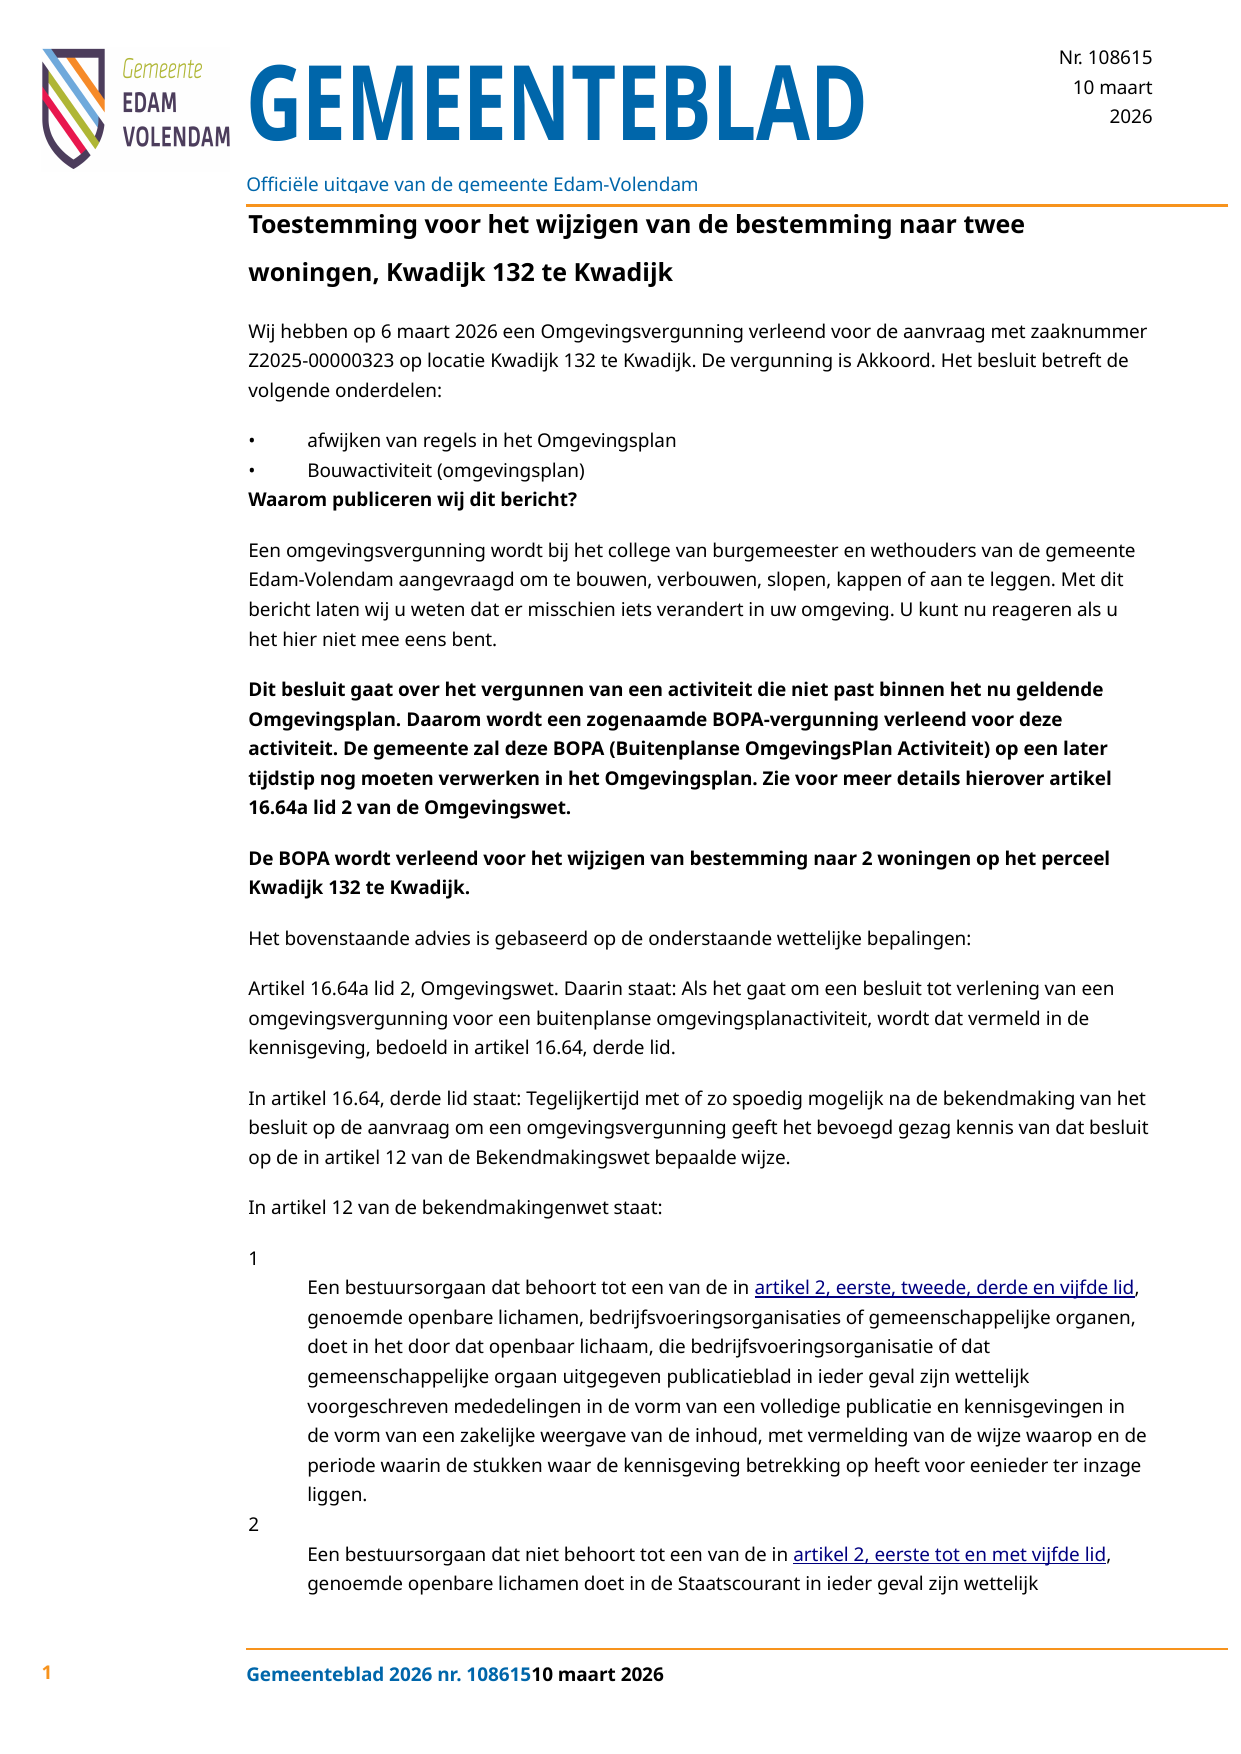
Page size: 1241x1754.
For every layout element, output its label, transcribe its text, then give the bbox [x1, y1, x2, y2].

text In artikel 12 van de bekendmakingenwet staat: [248, 1194, 1152, 1220]
text Waarom publiceren wij dit bericht? [248, 487, 1152, 512]
text Artikel 16.64a lid 2, Omgevingswet. Daarin staat: Als het gaat om een besluit tot verlening van een omgevingsvergunning voor een buitenplanse omgevingsplanactiviteit, wordt dat vermeld in de kennisgeving, bedoeld in artikel 16.64, derde lid. [248, 975, 1152, 1060]
text Wij hebben op 6 maart 2026 een Omgevingsvergunning verleend voor de aanvraag met zaaknummer Z2025-00000323 op locatie Kwadijk 132 te Kwadijk. De vergunning is Akkoord. Het besluit betreft de volgende onderdelen: [248, 318, 1152, 403]
text Toestemming voor het wijzigen van de bestemming naar twee woningen, Kwadijk 132 te Kwadijk [248, 207, 1152, 288]
list Een bestuursorgaan dat niet behoort tot een van de in artikel 2, eerste tot en met vijfde lid, genoemde openbare lichamen doet in de Staatscourant in ieder geval zijn wettelijk [248, 1541, 1152, 1596]
picture [41, 47, 231, 172]
text In artikel 16.64, derde lid staat: Tegelijkertijd met of zo spoedig mogelijk na de bekendmaking van het besluit op de aanvraag om een omgevingsvergunning geeft het bevoegd gezag kennis van dat besluit op de in artikel 12 van de Bekendmakingswet bepaalde wijze. [248, 1085, 1152, 1170]
text De BOPA wordt verleend voor het wijzigen van bestemming naar 2 woningen op het perceel Kwadijk 132 te Kwadijk. [248, 845, 1152, 900]
text Dit besluit gaat over het vergunnen van een activiteit die niet past binnen het nu geldende Omgevingsplan. Daarom wordt een zogenaamde BOPA-vergunning verleend voor deze activiteit. De gemeente zal deze BOPA (Buitenplanse OmgevingsPlan Activiteit) op een later tijdstip nog moeten verwerken in het Omgevingsplan. Zie voor meer details hierover artikel 16.64a lid 2 van de Omgevingswet. [248, 676, 1152, 820]
text Een omgevingsvergunning wordt bij het college van burgemeester en wethouders van de gemeente Edam-Volendam aangevraagd om te bouwen, verbouwen, slopen, kappen of aan te leggen. Met dit bericht laten wij u weten dat er misschien iets verandert in uw omgeving. U kunt nu reageren als u het hier niet mee eens bent. [248, 537, 1152, 652]
list Bouwactiviteit (omgevingsplan) [248, 457, 1152, 483]
list Een bestuursorgaan dat behoort tot een van de in artikel 2, eerste, tweede, derde en vijfde lid, genoemde openbare lichamen, bedrijfsvoeringsorganisaties of gemeenschappelijke organen, doet in het door dat openbaar lichaam, die bedrijfsvoeringsorganisatie of dat gemeenschappelijke orgaan uitgegeven publicatieblad in ieder geval zijn wettelijk voorgeschreven mededelingen in de vorm van een volledige publicatie en kennisgevingen in de vorm van een zakelijke weergave van de inhoud, met vermelding van de wijze waarop en de periode waarin de stukken waar de kennisgeving betrekking op heeft voor eenieder ter inzage liggen. [248, 1274, 1152, 1507]
list afwijken van regels in het Omgevingsplan [248, 427, 1152, 453]
text Het bovenstaande advies is gebaseerd op de onderstaande wettelijke bepalingen: [248, 925, 1152, 951]
